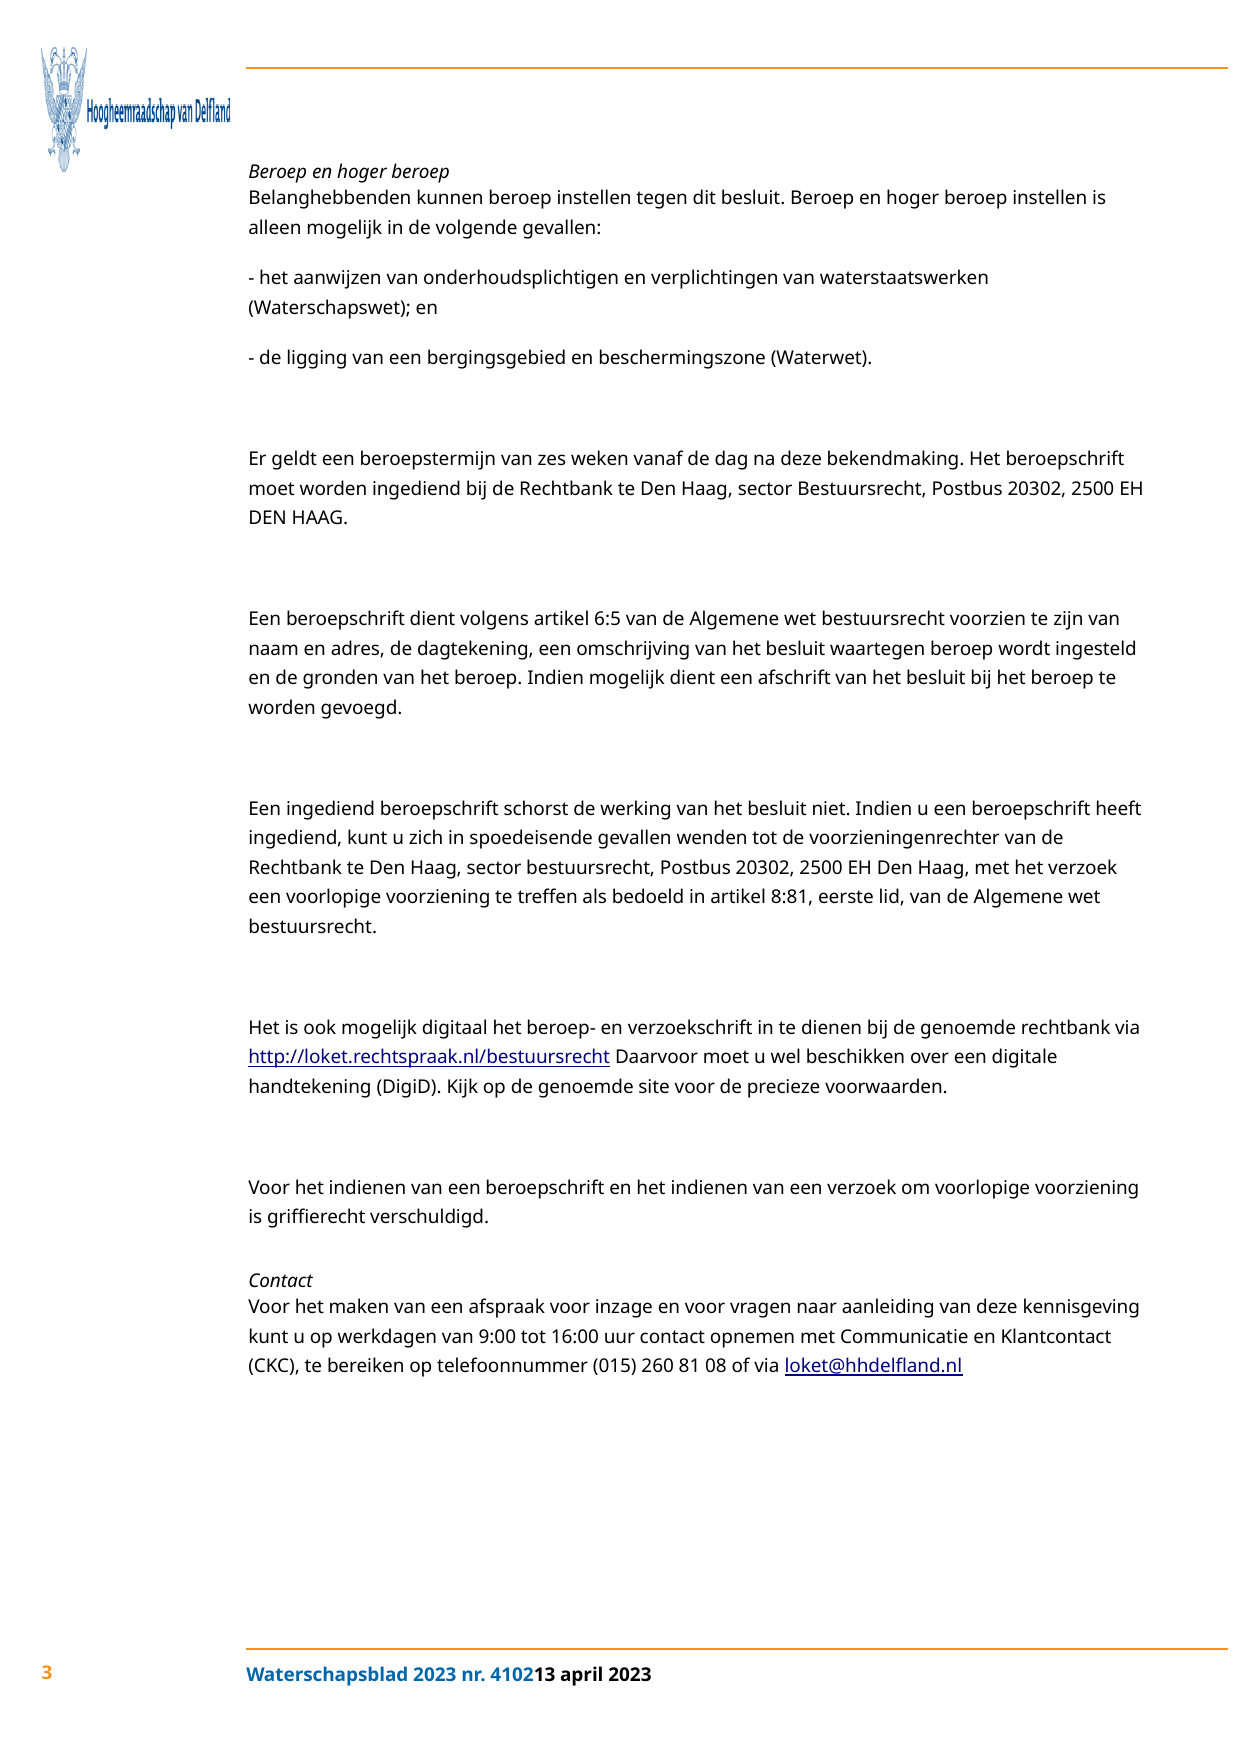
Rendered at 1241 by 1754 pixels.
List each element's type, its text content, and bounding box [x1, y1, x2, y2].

text Contact [248, 1268, 1152, 1293]
text - de ligging van een bergingsgebied en beschermingszone (Waterwet). [248, 344, 1152, 370]
text Een ingediend beroepschrift schorst de werking van het besluit niet. Indien u een beroepschrift heeft ingediend, kunt u zich in spoedeisende gevallen wenden tot de voorzieningenrechter van de Rechtbank te Den Haag, sector bestuursrecht, Postbus 20302, 2500 EH Den Haag, met het verzoek een voorlopige voorziening te treffen als bedoeld in artikel 8:81, eerste lid, van de Algemene wet bestuursrecht. [248, 795, 1152, 939]
text Het is ook mogelijk digitaal het beroep- en verzoekschrift in te dienen bij de genoemde rechtbank via http://loket.rechtspraak.nl/bestuursrecht Daarvoor moet u wel beschikken over een digitale handtekening (DigiD). Kijk op de genoemde site voor de precieze voorwaarden. [248, 1014, 1152, 1099]
text Voor het indienen van een beroepschrift en het indienen van een verzoek om voorlopige voorziening is griffierecht verschuldigd. [248, 1174, 1152, 1229]
text Voor het maken van een afspraak voor inzage en voor vragen naar aanleiding van deze kennisgeving kunt u op werkdagen van 9:00 tot 16:00 uur contact opnemen met Communicatie en Klantcontact (CKC), te bereiken op telefoonnummer (015) 260 81 08 of via loket@hhdelfland.nl [248, 1293, 1152, 1378]
text - het aanwijzen van onderhoudsplichtigen en verplichtingen van waterstaatswerken (Waterschapswet); en [248, 264, 1152, 320]
text Een beroepschrift dient volgens artikel 6:5 van de Algemene wet bestuursrecht voorzien te zijn van naam en adres, de dagtekening, een omschrijving van het besluit waartegen beroep wordt ingesteld en de gronden van het beroep. Indien mogelijk dient een afschrift van het besluit bij het beroep te worden gevoegd. [248, 605, 1152, 720]
picture [41, 47, 231, 172]
text Belanghebbenden kunnen beroep instellen tegen dit besluit. Beroep en hoger beroep instellen is alleen mogelijk in de volgende gevallen: [248, 184, 1152, 240]
text Er geldt een beroepstermijn van zes weken vanaf de dag na deze bekendmaking. Het beroepschrift moet worden ingediend bij de Rechtbank te Den Haag, sector Bestuursrecht, Postbus 20302, 2500 EH DEN HAAG. [248, 445, 1152, 530]
text Beroep en hoger beroep [248, 159, 1152, 184]
